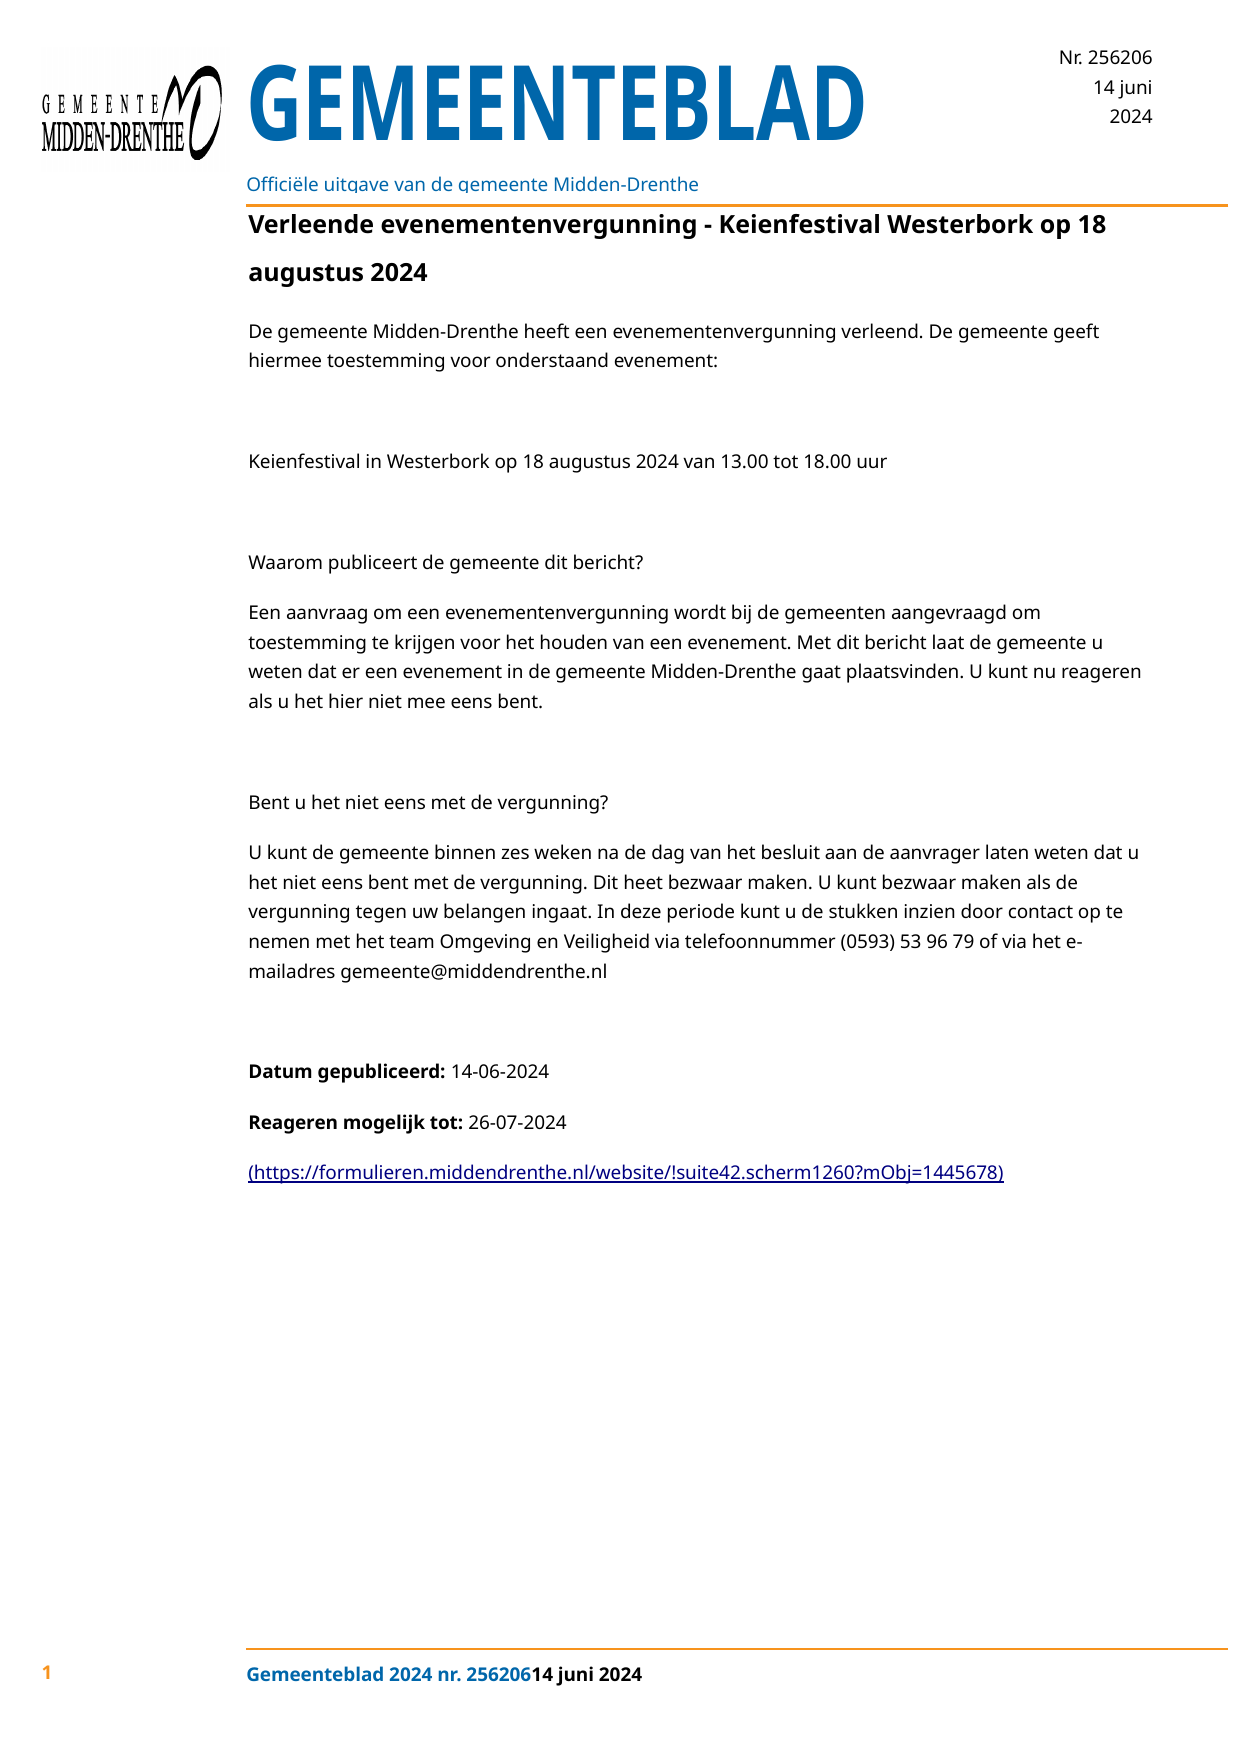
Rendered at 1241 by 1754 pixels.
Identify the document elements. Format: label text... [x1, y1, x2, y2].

text Een aanvraag om een evenementenvergunning wordt bij de gemeenten aangevraagd om toestemming te krijgen voor het houden van een evenement. Met dit bericht laat de gemeente u weten dat er een evenement in de gemeente Midden-Drenthe gaat plaatsvinden. U kunt nu reageren als u het hier niet mee eens bent. [248, 599, 1152, 714]
text Reageren mogelijk tot: 26-07-2024 [248, 1109, 1152, 1135]
text De gemeente Midden-Drenthe heeft een evenementenvergunning verleend. De gemeente geeft hiermee toestemming voor onderstaand evenement: [248, 318, 1152, 373]
text Keienfestival in Westerbork op 18 augustus 2024 van 13.00 tot 18.00 uur [248, 448, 1152, 474]
text Waarom publiceert de gemeente dit bericht? [248, 549, 1152, 575]
text Datum gepubliceerd: 14-06-2024 [248, 1059, 1152, 1084]
text (https://formulieren.middendrenthe.nl/website/!suite42.scherm1260?mObj=1445678) [248, 1159, 1152, 1185]
text Verleende evenementenvergunning - Keienfestival Westerbork op 18 augustus 2024 [248, 207, 1152, 288]
picture [41, 47, 231, 172]
text Bent u het niet eens met de vergunning? [248, 789, 1152, 815]
text U kunt de gemeente binnen zes weken na de dag van het besluit aan de aanvrager laten weten dat u het niet eens bent met de vergunning. Dit heet bezwaar maken. U kunt bezwaar maken als de vergunning tegen uw belangen ingaat. In deze periode kunt u de stukken inzien door contact op te nemen met het team Omgeving en Veiligheid via telefoonnummer (0593) 53 96 79 of via het e-mailadres gemeente@middendrenthe.nl [248, 839, 1152, 984]
